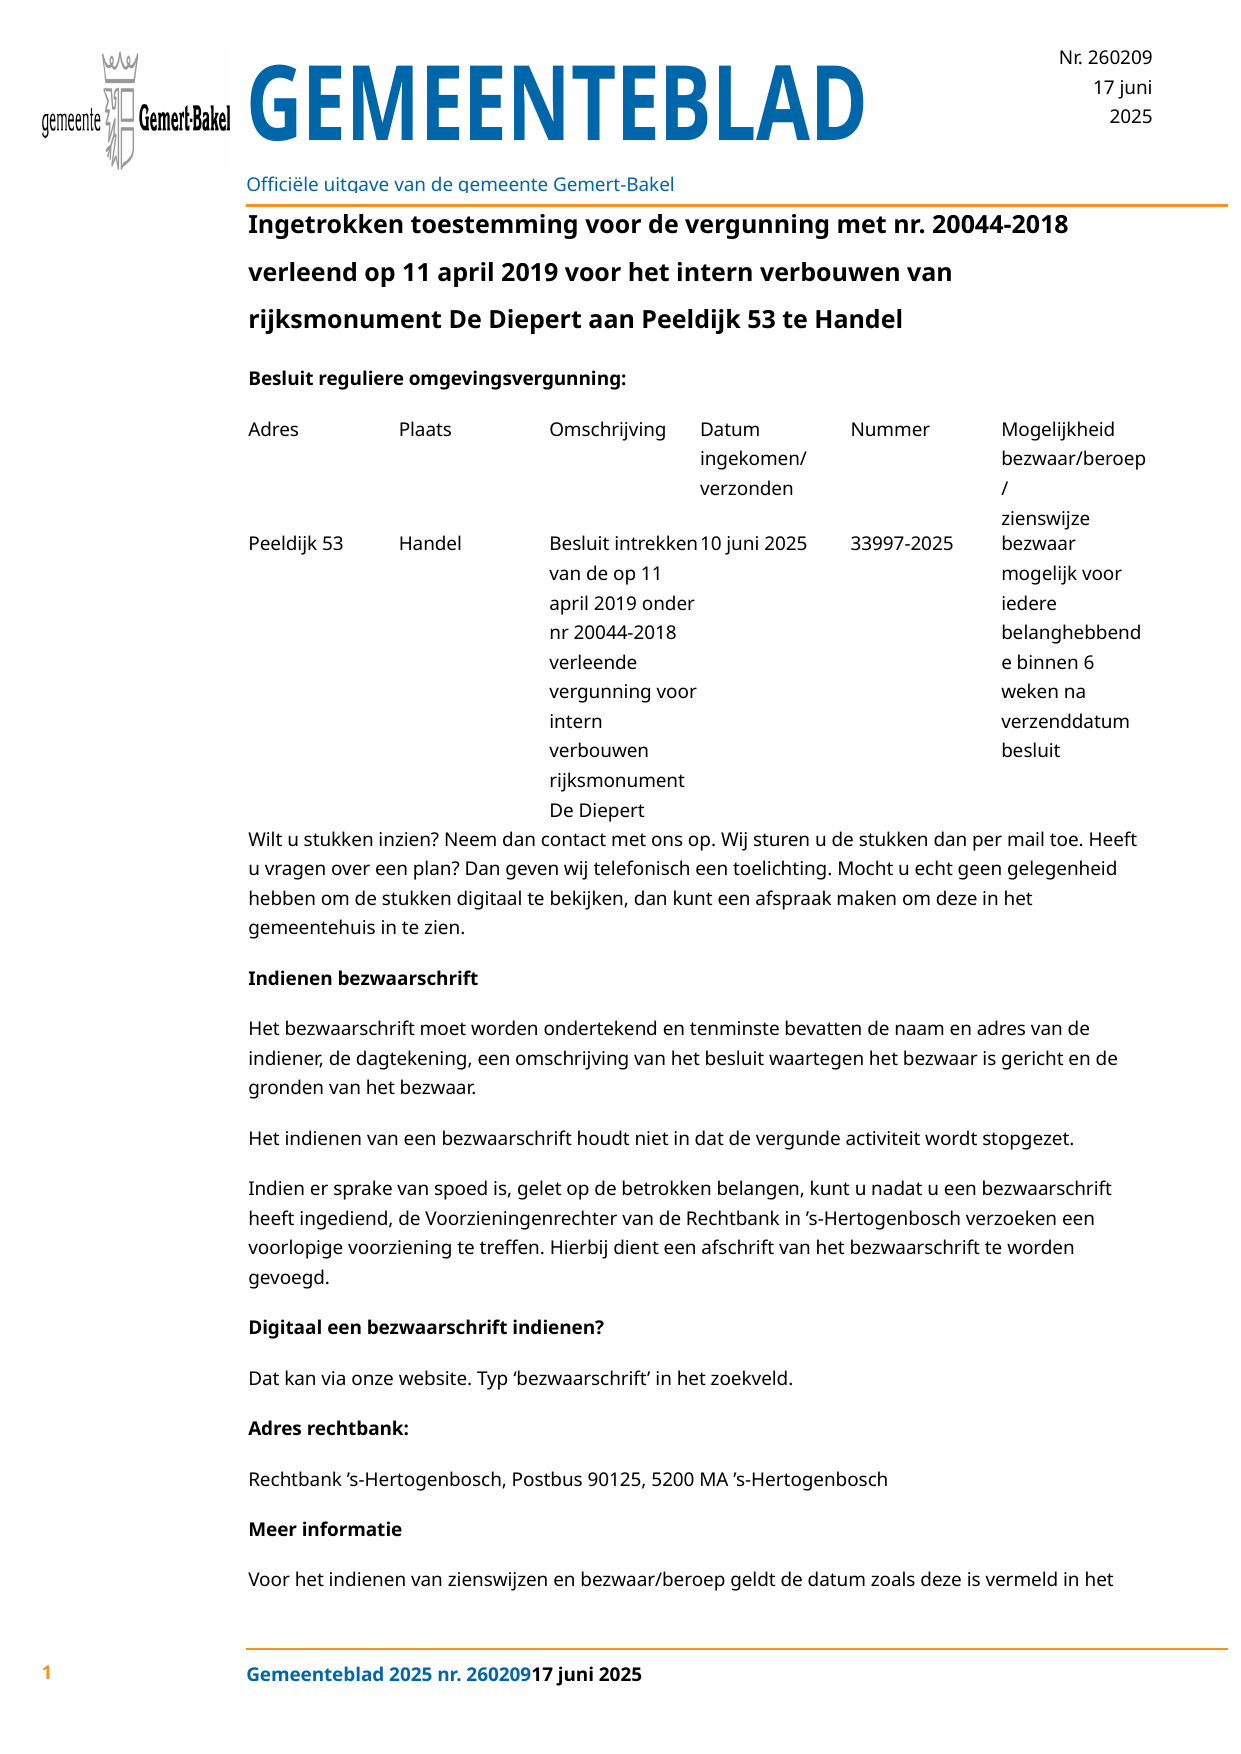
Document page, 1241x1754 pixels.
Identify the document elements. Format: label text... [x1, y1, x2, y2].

table_header Adres [248, 416, 398, 531]
table_cell Handel [399, 531, 549, 822]
text Indienen bezwaarschrift [248, 965, 1152, 991]
text Rechtbank ’s-Hertogenbosch, Postbus 90125, 5200 MA ’s-Hertogenbosch [248, 1466, 1152, 1491]
text Besluit reguliere omgevingsvergunning: [248, 366, 1152, 391]
picture [41, 47, 231, 172]
table_header Datum ingekomen/ verzonden [700, 416, 850, 531]
table_header Mogelijkheid bezwaar/beroep/ zienswijze [1001, 416, 1152, 531]
text Het bezwaarschrift moet worden ondertekend en tenminste bevatten de naam en adres van de indiener, de dagtekening, een omschrijving van het besluit waartegen het bezwaar is gericht en de gronden van het bezwaar. [248, 1015, 1152, 1100]
table_header Omschrijving [549, 416, 700, 531]
text Wilt u stukken inzien? Neem dan contact met ons op. Wij sturen u de stukken dan per mail toe. Heeft u vragen over een plan? Dan geven wij telefonisch een toelichting. Mocht u echt geen gelegenheid hebben om de stukken digitaal te bekijken, dan kunt een afspraak maken om deze in het gemeentehuis in te zien. [248, 826, 1152, 940]
text Digitaal een bezwaarschrift indienen? [248, 1314, 1152, 1340]
text Dat kan via onze website. Typ ‘bezwaarschrift’ in het zoekveld. [248, 1365, 1152, 1391]
table_cell 10 juni 2025 [700, 531, 850, 822]
table_cell 33997-2025 [850, 531, 1001, 822]
text Adres rechtbank: [248, 1415, 1152, 1441]
text Het indienen van een bezwaarschrift houdt niet in dat de vergunde activiteit wordt stopgezet. [248, 1125, 1152, 1151]
table_cell bezwaar mogelijk voor iedere belanghebbende binnen 6 weken na verzenddatum besluit [1001, 531, 1152, 822]
table_cell Besluit intrekken van de op 11 april 2019 onder nr 20044-2018 verleende vergunning voor intern verbouwen rijksmonument De Diepert [549, 531, 700, 822]
table_cell Peeldijk 53 [248, 531, 398, 822]
text Voor het indienen van zienswijzen en bezwaar/beroep geldt de datum zoals deze is vermeld in het [248, 1567, 1152, 1592]
text Indien er sprake van spoed is, gelet op de betrokken belangen, kunt u nadat u een bezwaarschrift heeft ingediend, de Voorzieningenrechter van de Rechtbank in ’s-Hertogenbosch verzoeken een voorlopige voorziening te treffen. Hierbij dient een afschrift van het bezwaarschrift te worden gevoegd. [248, 1175, 1152, 1290]
text Ingetrokken toestemming voor de vergunning met nr. 20044-2018 verleend op 11 april 2019 voor het intern verbouwen van rijksmonument De Diepert aan Peeldijk 53 te Handel [248, 207, 1152, 336]
table_header Nummer [850, 416, 1001, 531]
table_header Plaats [399, 416, 549, 531]
text Meer informatie [248, 1516, 1152, 1542]
